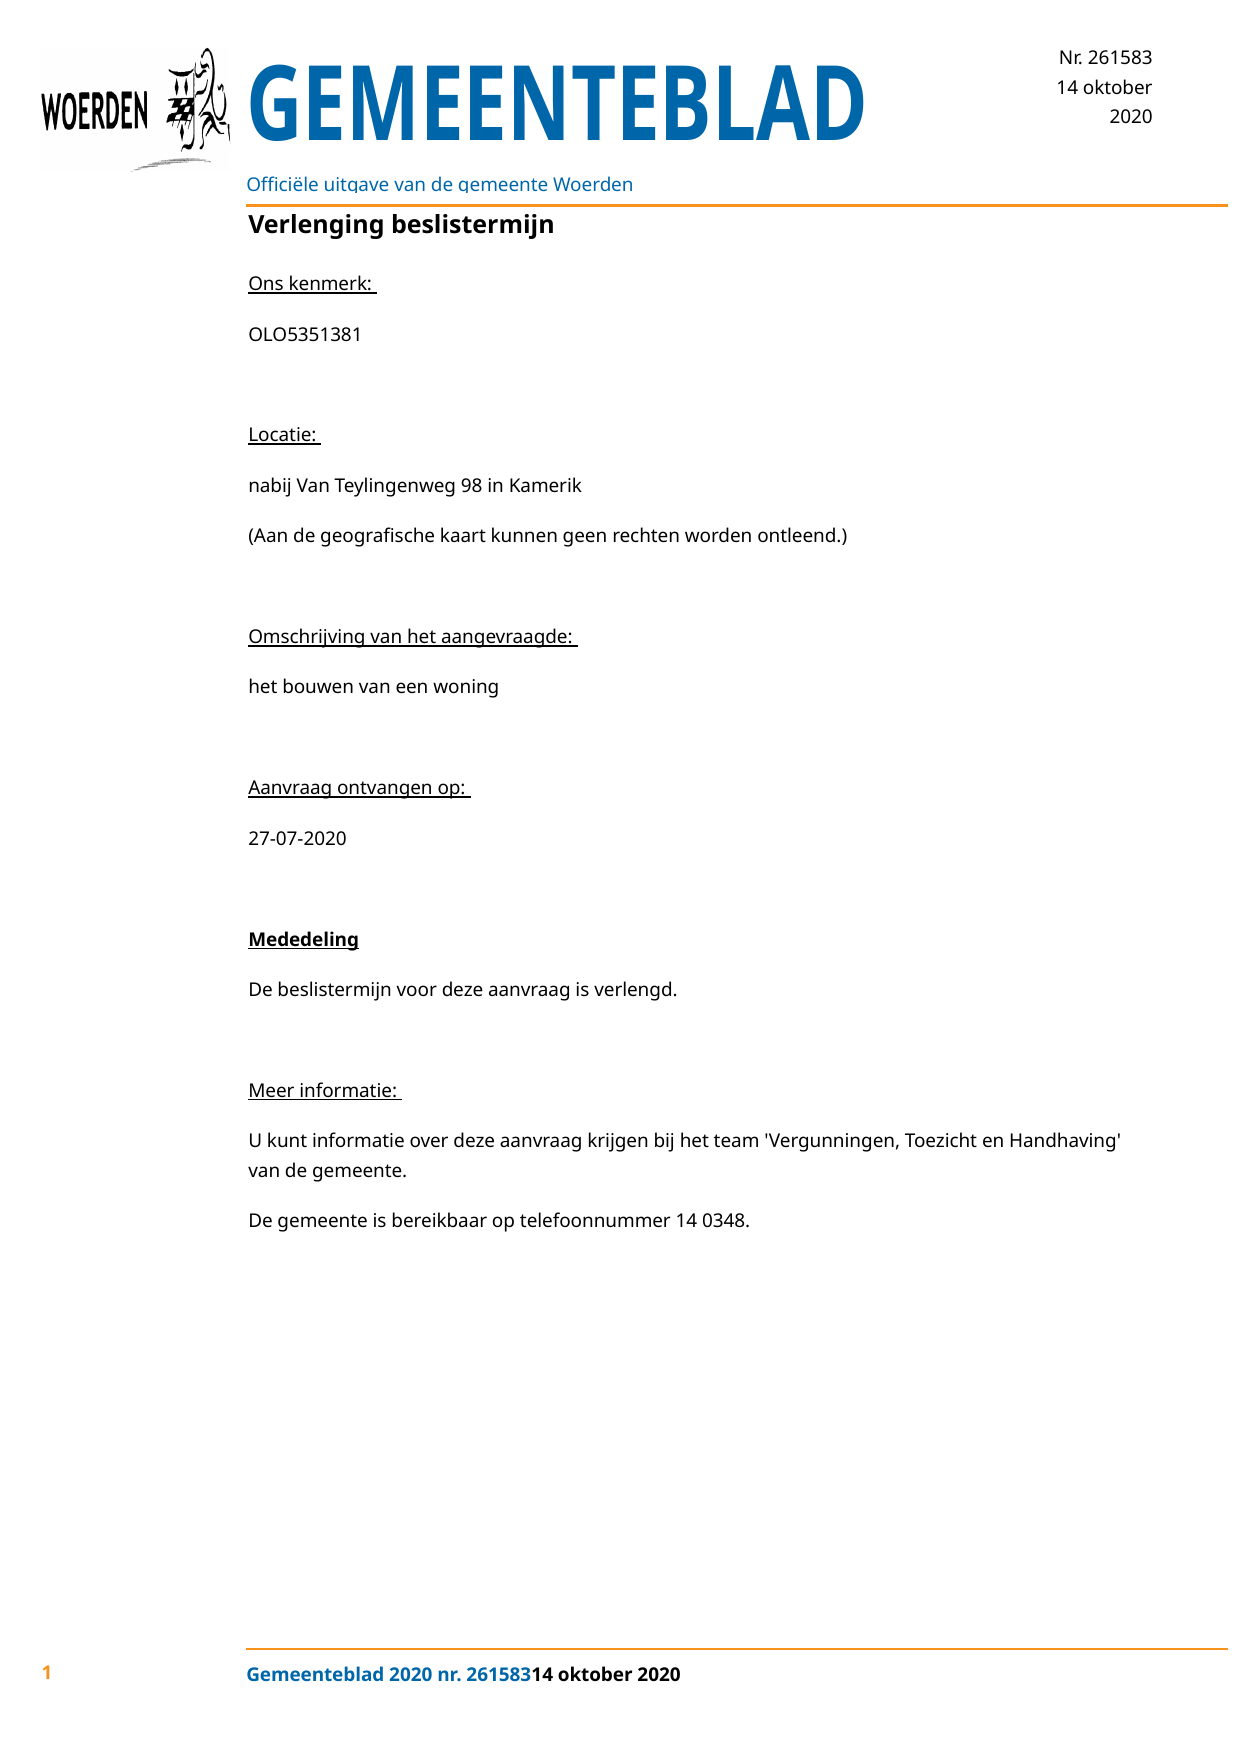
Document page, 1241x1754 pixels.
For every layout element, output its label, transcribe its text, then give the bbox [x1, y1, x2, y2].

text Omschrijving van het aangevraagde: [248, 623, 1152, 649]
text Mededeling [248, 926, 1152, 951]
text De beslistermijn voor deze aanvraag is verlengd. [248, 976, 1152, 1002]
text OLO5351381 [248, 321, 1152, 346]
picture [41, 47, 231, 172]
text U kunt informatie over deze aanvraag krijgen bij het team 'Vergunningen, Toezicht en Handhaving' van de gemeente. [248, 1127, 1152, 1183]
text Ons kenmerk: [248, 270, 1152, 296]
text De gemeente is bereikbaar op telefoonnummer 14 0348. [248, 1207, 1152, 1233]
text het bouwen van een woning [248, 674, 1152, 699]
text nabij Van Teylingenweg 98 in Kamerik [248, 472, 1152, 498]
text Aanvraag ontvangen op: [248, 774, 1152, 800]
text Verlenging beslistermijn [248, 207, 1152, 241]
text Locatie: [248, 422, 1152, 447]
text Meer informatie: [248, 1077, 1152, 1103]
text (Aan de geografische kaart kunnen geen rechten worden ontleend.) [248, 522, 1152, 548]
text 27-07-2020 [248, 825, 1152, 851]
